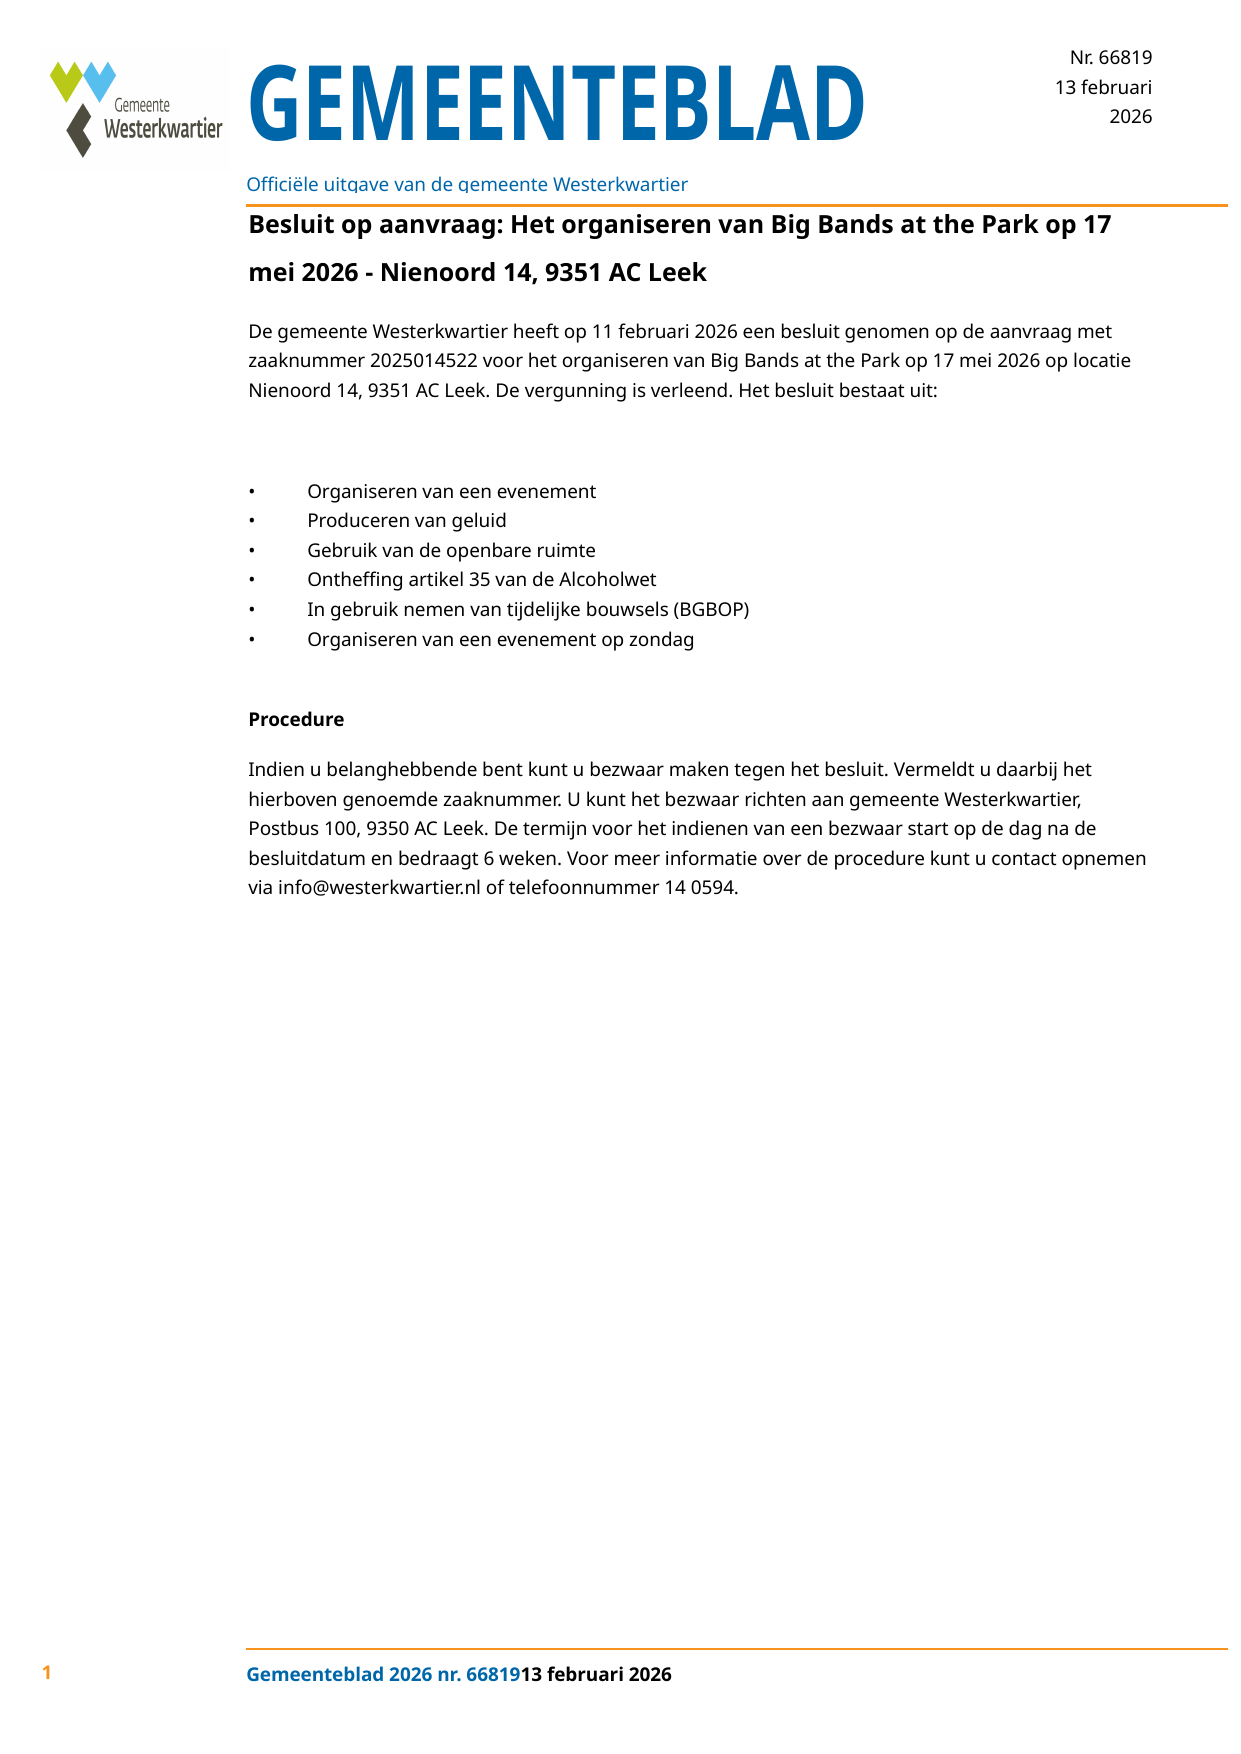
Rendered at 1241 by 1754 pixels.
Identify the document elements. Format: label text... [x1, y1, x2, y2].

text De gemeente Westerkwartier heeft op 11 februari 2026 een besluit genomen op de aanvraag met zaaknummer 2025014522 voor het organiseren van Big Bands at the Park op 17 mei 2026 op locatie Nienoord 14, 9351 AC Leek. De vergunning is verleend. Het besluit bestaat uit: [248, 318, 1152, 403]
list Organiseren van een evenement [248, 478, 1152, 504]
text Indien u belanghebbende bent kunt u bezwaar maken tegen het besluit. Vermeldt u daarbij het hierboven genoemde zaaknummer. U kunt het bezwaar richten aan gemeente Westerkwartier, Postbus 100, 9350 AC Leek. De termijn voor het indienen van een bezwaar start op de dag na de besluitdatum en bedraagt 6 weken. Voor meer informatie over de procedure kunt u contact opnemen via info@westerkwartier.nl of telefoonnummer 14 0594. [248, 756, 1152, 900]
list Produceren van geluid [248, 507, 1152, 533]
picture [41, 47, 231, 172]
list Organiseren van een evenement op zondag [248, 626, 1152, 652]
text Procedure [248, 706, 1152, 732]
list Ontheffing artikel 35 van de Alcoholwet [248, 567, 1152, 592]
list Gebruik van de openbare ruimte [248, 537, 1152, 563]
list In gebruik nemen van tijdelijke bouwsels (BGBOP) [248, 596, 1152, 622]
text Besluit op aanvraag: Het organiseren van Big Bands at the Park op 17 mei 2026 - Nienoord 14, 9351 AC Leek [248, 207, 1152, 288]
